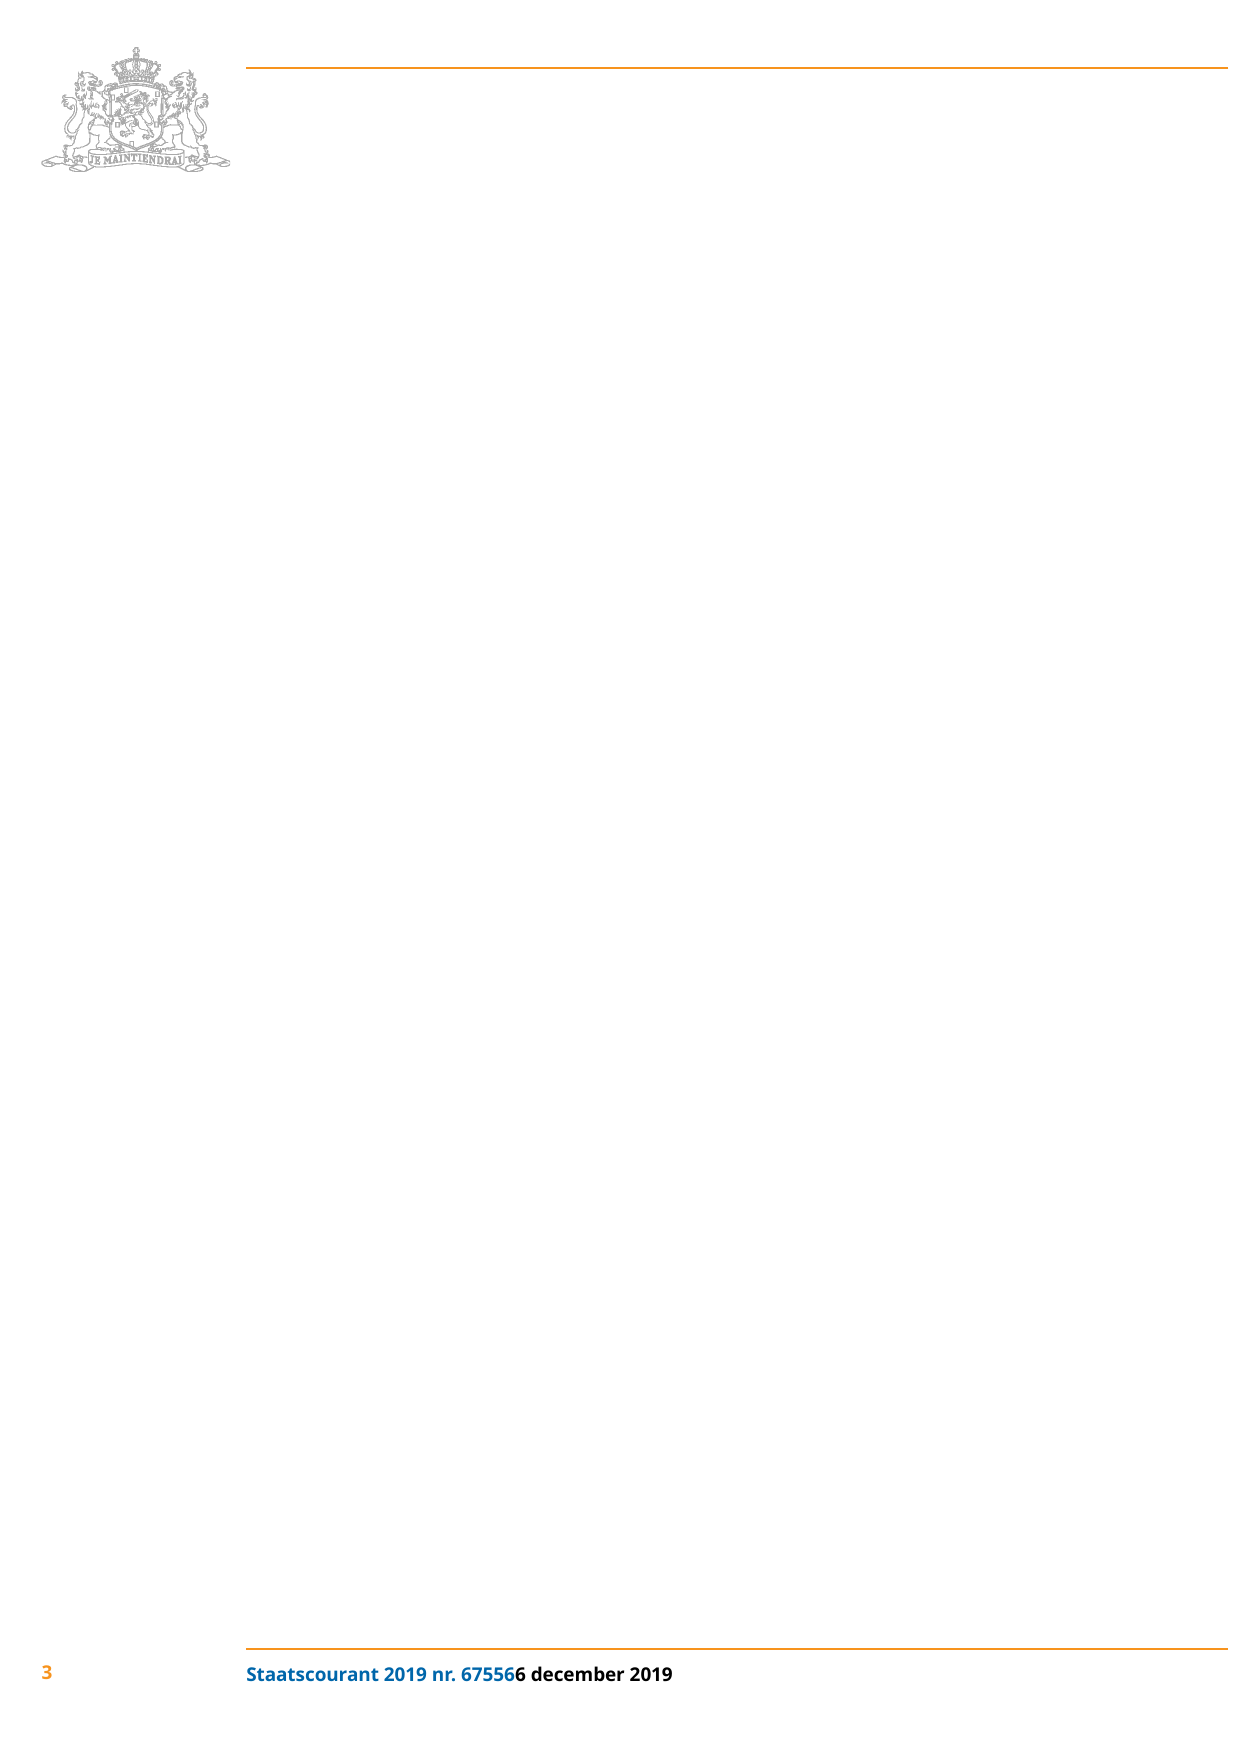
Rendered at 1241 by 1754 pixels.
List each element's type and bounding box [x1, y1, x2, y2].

picture [41, 47, 231, 172]
